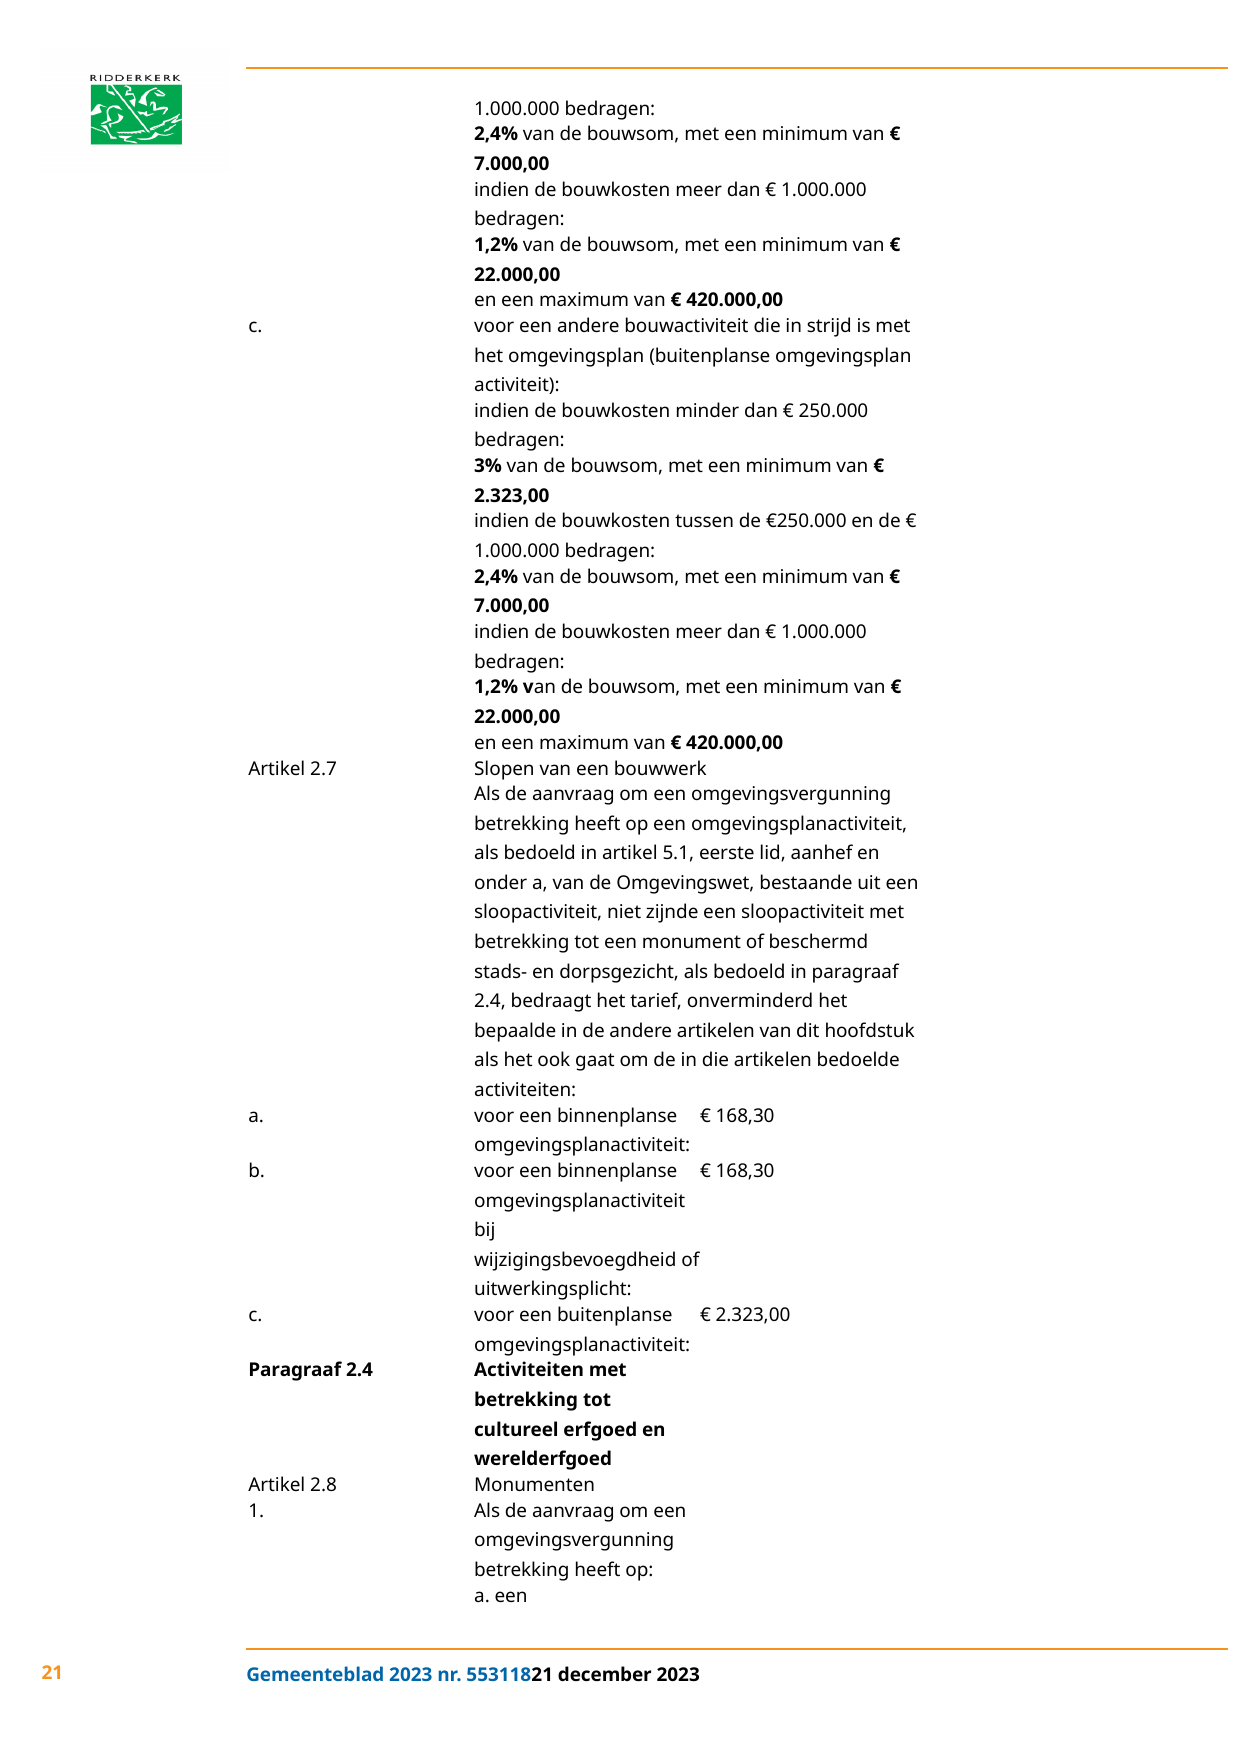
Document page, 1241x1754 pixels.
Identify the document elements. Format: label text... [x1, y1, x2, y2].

table_cell [248, 563, 474, 618]
table_cell [700, 1582, 926, 1607]
table_cell [248, 618, 474, 674]
table_cell [248, 674, 474, 729]
table_cell en een maximum van € 420.000,00 [474, 729, 926, 755]
table_cell [926, 121, 1152, 176]
table_cell [248, 1582, 474, 1607]
table_cell Artikel 2.8 [248, 1471, 474, 1497]
table_cell indien de bouwkosten meer dan € 1.000.000 bedragen: [474, 618, 926, 674]
table_cell c. [248, 312, 474, 397]
table_cell a. [248, 1102, 474, 1157]
table_cell [926, 1357, 1152, 1471]
table_cell [248, 286, 474, 312]
table_cell [926, 312, 1152, 397]
table_cell Activiteiten met betrekking tot cultureel erfgoed en werelderfgoed [474, 1357, 700, 1471]
table_cell € 2.323,00 [700, 1301, 926, 1357]
table_cell [926, 563, 1152, 618]
table_cell 1.000.000 bedragen: [474, 95, 926, 121]
table_cell indien de bouwkosten tussen de €250.000 en de € 1.000.000 bedragen: [474, 508, 926, 563]
table_cell [926, 1582, 1152, 1607]
table_cell [248, 729, 474, 755]
table_cell [700, 1357, 926, 1471]
table_cell [248, 397, 474, 452]
table_cell [926, 1301, 1152, 1357]
table_cell 3% van de bouwsom, met een minimum van € 2.323,00 [474, 453, 926, 508]
table_cell Artikel 2.7 [248, 755, 474, 780]
table_cell [926, 1102, 1152, 1157]
table_cell voor een buitenplanse omgevingsplanactiviteit: [474, 1301, 700, 1357]
table_cell [248, 780, 474, 1102]
table_cell [248, 121, 474, 176]
table_cell [926, 729, 1152, 755]
table_cell [926, 1157, 1152, 1301]
table_cell [248, 231, 474, 286]
table_cell b. [248, 1157, 474, 1301]
table_cell 1,2% van de bouwsom, met een minimum van € 22.000,00 [474, 674, 926, 729]
table_cell € 168,30 [700, 1157, 926, 1301]
table_cell [926, 780, 1152, 1102]
table_cell en een maximum van € 420.000,00 [474, 286, 926, 312]
table_cell [700, 1471, 926, 1497]
table_cell voor een binnenplanse omgevingsplanactiviteit: [474, 1102, 700, 1157]
table_cell [926, 397, 1152, 452]
table_cell 2,4% van de bouwsom, met een minimum van € 7.000,00 [474, 121, 926, 176]
table_cell [700, 1497, 926, 1582]
table_cell [926, 1471, 1152, 1497]
table_cell voor een binnenplanse omgevingsplanactiviteit bij wijzigingsbevoegdheid of uitwerkingsplicht: [474, 1157, 700, 1301]
table_cell [926, 286, 1152, 312]
table_cell [926, 453, 1152, 508]
table_cell voor een andere bouwactiviteit die in strijd is met het omgevingsplan (buitenplanse omgevingsplan activiteit): [474, 312, 926, 397]
table_cell Paragraaf 2.4 [248, 1357, 474, 1471]
table_cell [248, 453, 474, 508]
table_cell 1,2% van de bouwsom, met een minimum van € 22.000,00 [474, 231, 926, 286]
table_cell [248, 176, 474, 231]
table_cell indien de bouwkosten minder dan € 250.000 bedragen: [474, 397, 926, 452]
table_cell c. [248, 1301, 474, 1357]
table_cell [926, 95, 1152, 121]
table_cell indien de bouwkosten meer dan € 1.000.000 bedragen: [474, 176, 926, 231]
table_cell [926, 1497, 1152, 1582]
table_cell Als de aanvraag om een omgevingsvergunning betrekking heeft op een omgevingsplanactiviteit, als bedoeld in artikel 5.1, eerste lid, aanhef en onder a, van de Omgevingswet, bestaande uit een sloopactiviteit, niet zijnde een sloopactiviteit met betrekking tot een monument of beschermd stads- en dorpsgezicht, als bedoeld in paragraaf 2.4, bedraagt het tarief, onverminderd het bepaalde in de andere artikelen van dit hoofdstuk als het ook gaat om de in die artikelen bedoelde activiteiten: [474, 780, 926, 1102]
table_cell Monumenten [474, 1471, 700, 1497]
table_cell 1. [248, 1497, 474, 1582]
table_cell [926, 755, 1152, 780]
table_cell [926, 508, 1152, 563]
table_cell [248, 95, 474, 121]
table_cell [926, 231, 1152, 286]
table_cell Slopen van een bouwwerk [474, 755, 926, 780]
table_cell a. een [474, 1582, 700, 1607]
picture [41, 47, 231, 172]
table_cell Als de aanvraag om een omgevingsvergunning betrekking heeft op: [474, 1497, 700, 1582]
table_cell [926, 674, 1152, 729]
table_cell [926, 618, 1152, 674]
table_cell € 168,30 [700, 1102, 926, 1157]
table_cell [926, 176, 1152, 231]
table_cell [248, 508, 474, 563]
table_cell 2,4% van de bouwsom, met een minimum van € 7.000,00 [474, 563, 926, 618]
